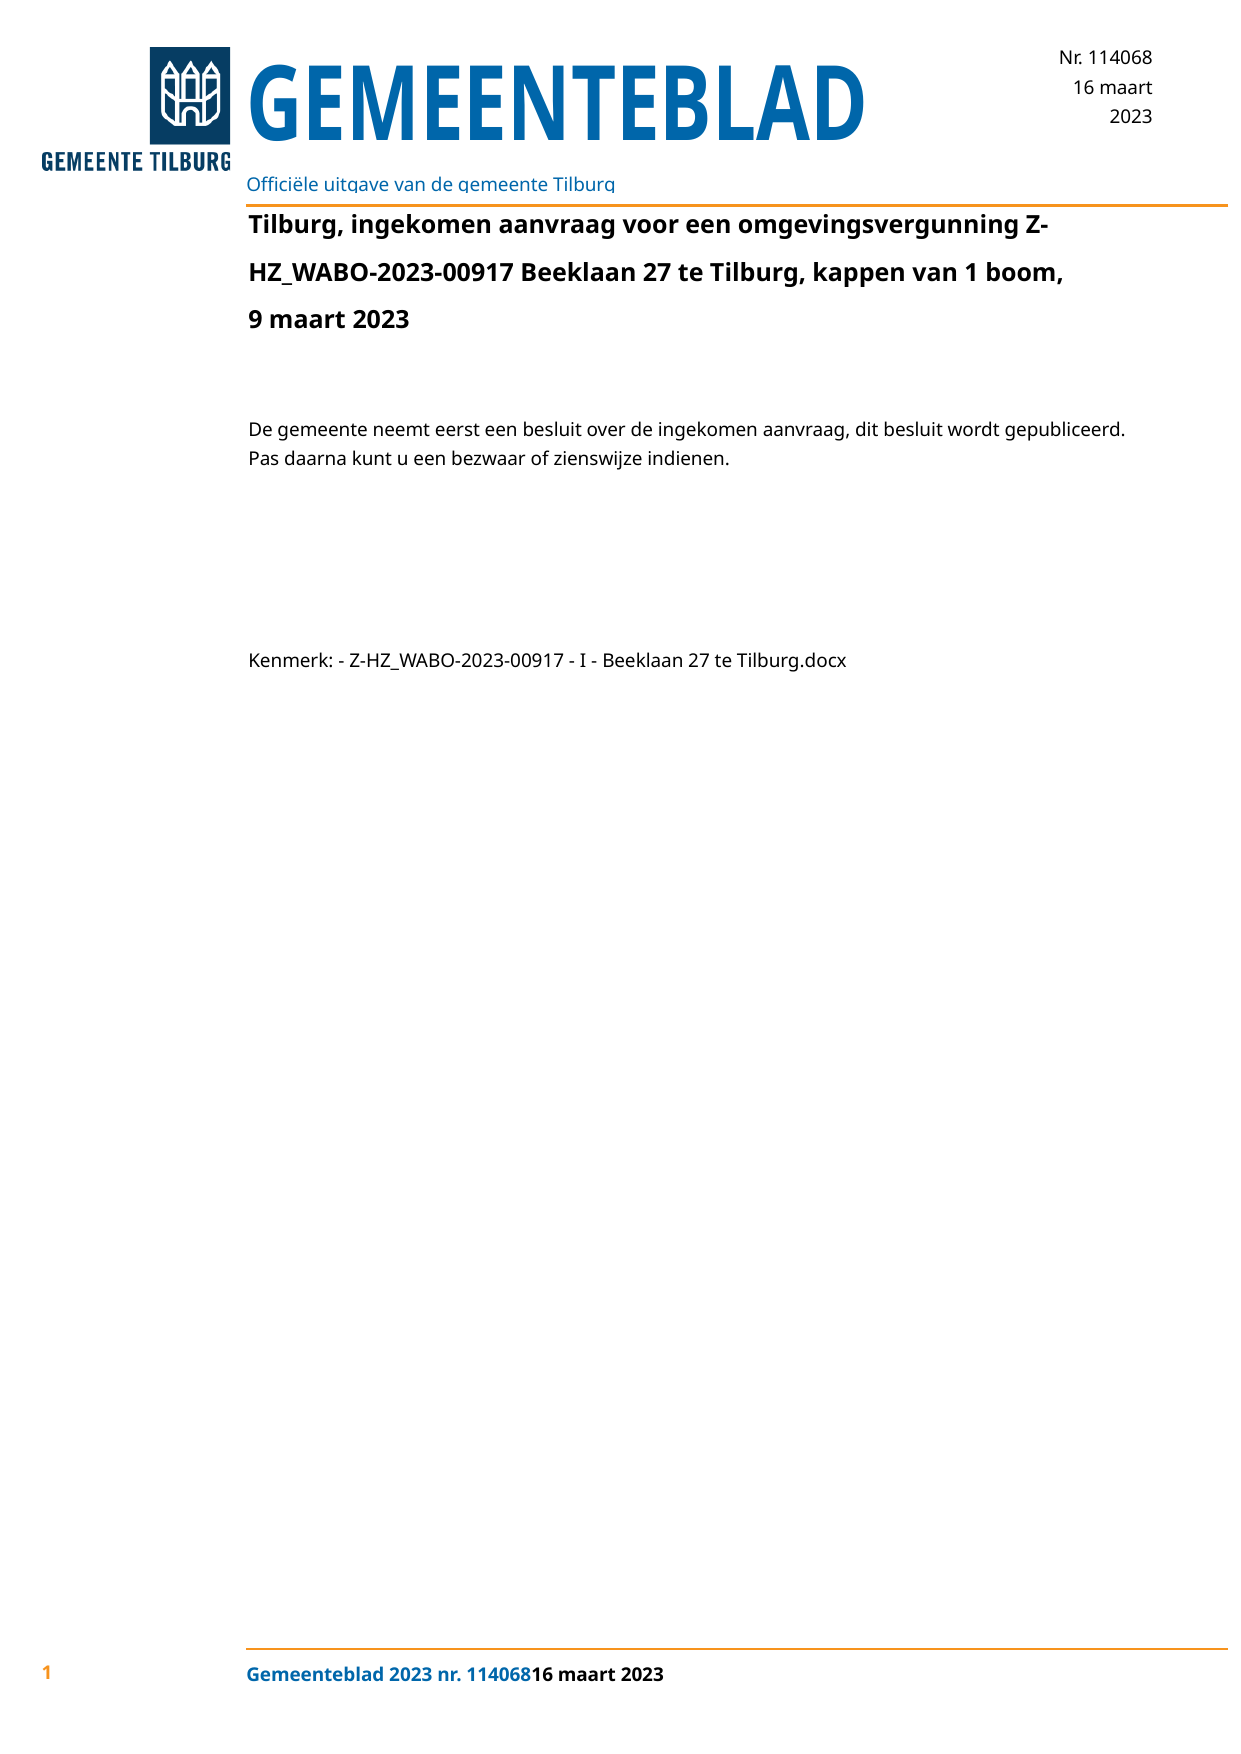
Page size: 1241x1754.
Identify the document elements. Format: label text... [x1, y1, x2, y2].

text Tilburg, ingekomen aanvraag voor een omgevingsvergunning Z-HZ_WABO-2023-00917 Beeklaan 27 te Tilburg, kappen van 1 boom, 9 maart 2023 [248, 207, 1152, 336]
picture [41, 47, 231, 172]
text De gemeente neemt eerst een besluit over de ingekomen aanvraag, dit besluit wordt gepubliceerd. Pas daarna kunt u een bezwaar of zienswijze indienen. [248, 416, 1152, 471]
text Kenmerk: - Z-HZ_WABO-2023-00917 - I - Beeklaan 27 te Tilburg.docx [248, 647, 1152, 673]
